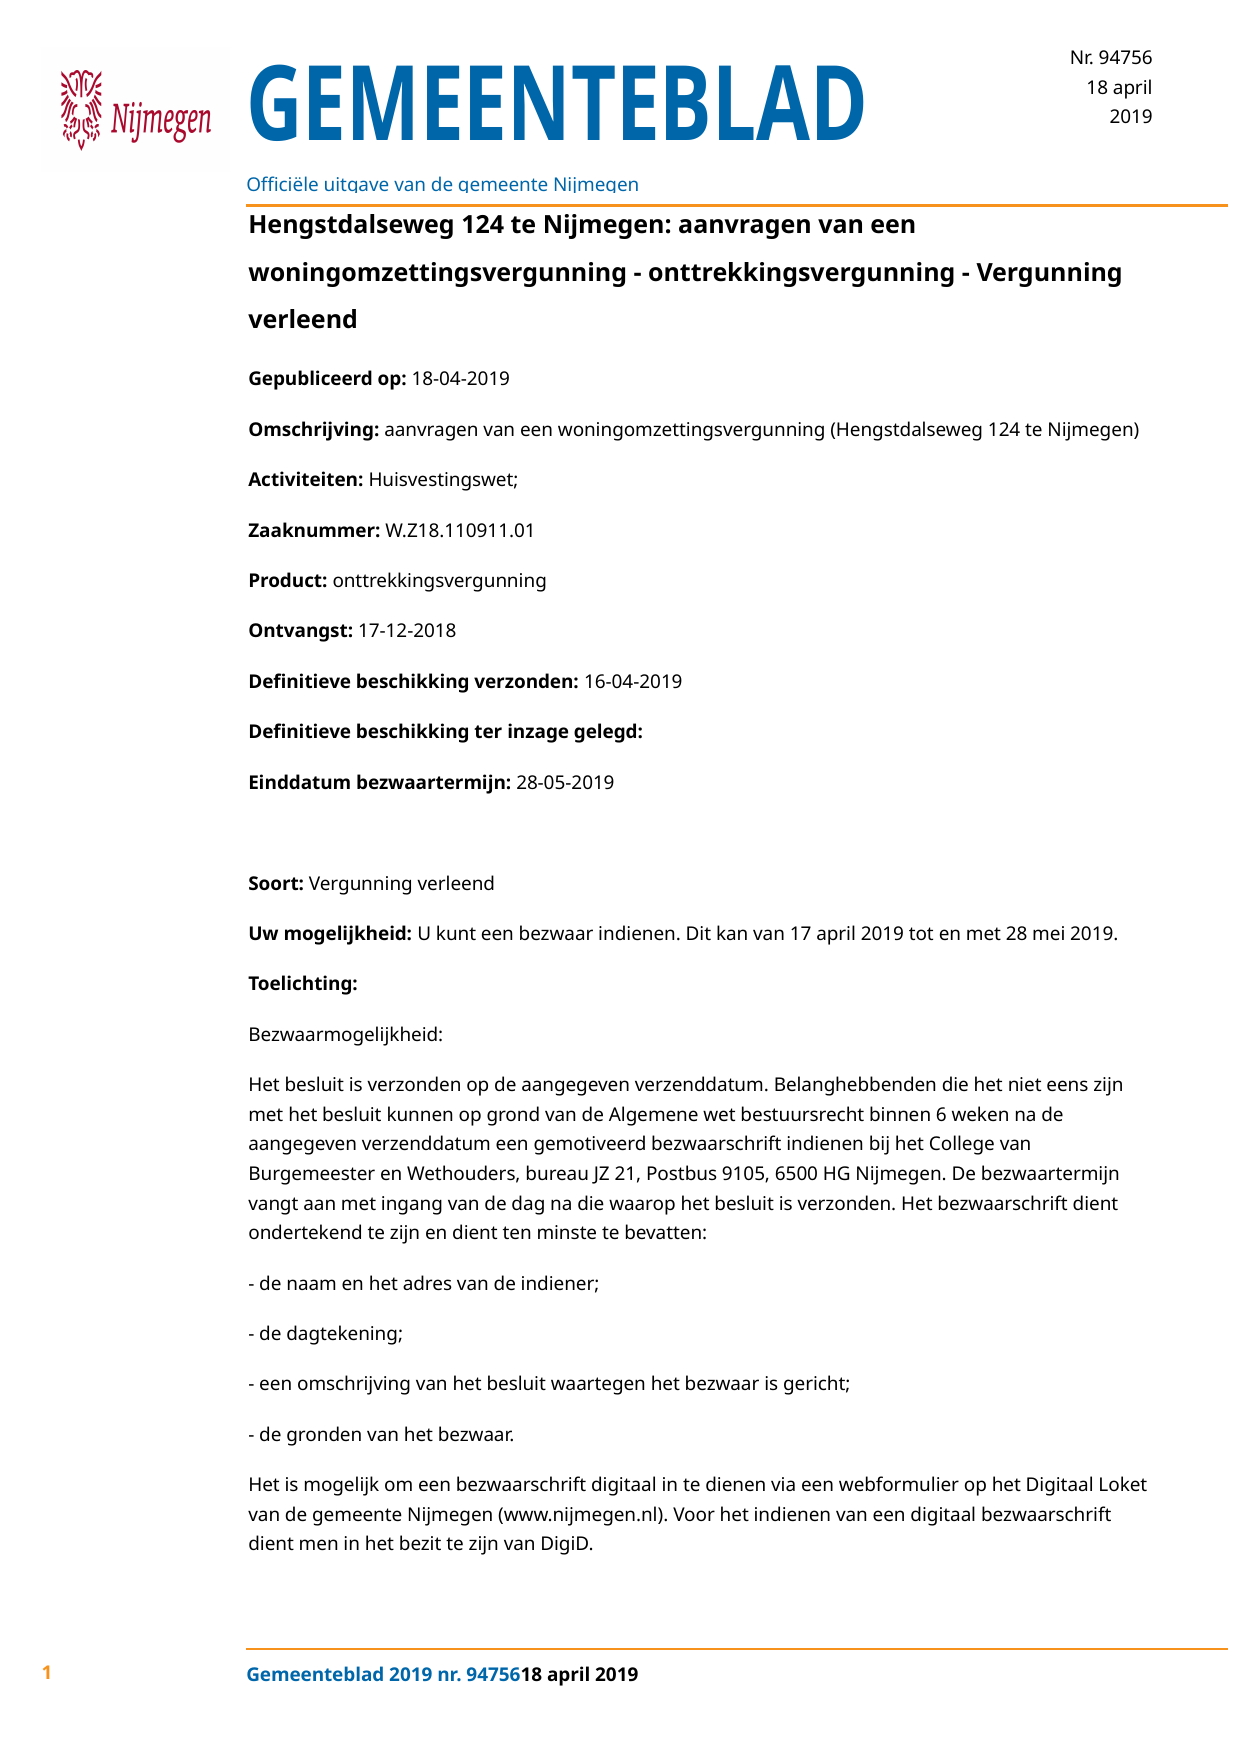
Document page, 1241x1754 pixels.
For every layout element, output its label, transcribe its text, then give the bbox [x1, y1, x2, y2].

text Definitieve beschikking ter inzage gelegd: [248, 718, 1152, 744]
text Zaaknummer: W.Z18.110911.01 [248, 517, 1152, 542]
text Het is mogelijk om een bezwaarschrift digitaal in te dienen via een webformulier op het Digitaal Loket van de gemeente Nijmegen (www.nijmegen.nl). Voor het indienen van een digitaal bezwaarschrift dient men in het bezit te zijn van DigiD. [248, 1471, 1152, 1556]
text Gepubliceerd op: 18-04-2019 [248, 366, 1152, 391]
text Soort: Vergunning verleend [248, 870, 1152, 895]
picture [41, 47, 231, 172]
text Einddatum bezwaartermijn: 28-05-2019 [248, 769, 1152, 794]
text Activiteiten: Huisvestingswet; [248, 466, 1152, 492]
text Het besluit is verzonden op de aangegeven verzenddatum. Belanghebbenden die het niet eens zijn met het besluit kunnen op grond van de Algemene wet bestuursrecht binnen 6 weken na de aangegeven verzenddatum een gemotiveerd bezwaarschrift indienen bij het College van Burgemeester en Wethouders, bureau JZ 21, Postbus 9105, 6500 HG Nijmegen. De bezwaartermijn vangt aan met ingang van de dag na die waarop het besluit is verzonden. Het bezwaarschrift dient ondertekend te zijn en dient ten minste te bevatten: [248, 1071, 1152, 1245]
text Definitieve beschikking verzonden: 16-04-2019 [248, 668, 1152, 694]
text Ontvangst: 17-12-2018 [248, 618, 1152, 643]
text - de dagtekening; [248, 1320, 1152, 1346]
text Toelichting: [248, 971, 1152, 996]
text Product: onttrekkingsvergunning [248, 567, 1152, 593]
text Omschrijving: aanvragen van een woningomzettingsvergunning (Hengstdalseweg 124 te Nijmegen) [248, 416, 1152, 442]
text Hengstdalseweg 124 te Nijmegen: aanvragen van een woningomzettingsvergunning - onttrekkingsvergunning - Vergunning verleend [248, 207, 1152, 336]
text Uw mogelijkheid: U kunt een bezwaar indienen. Dit kan van 17 april 2019 tot en met 28 mei 2019. [248, 920, 1152, 946]
text Bezwaarmogelijkheid: [248, 1021, 1152, 1047]
text - de gronden van het bezwaar. [248, 1421, 1152, 1447]
text - een omschrijving van het besluit waartegen het bezwaar is gericht; [248, 1371, 1152, 1396]
text - de naam en het adres van de indiener; [248, 1270, 1152, 1295]
